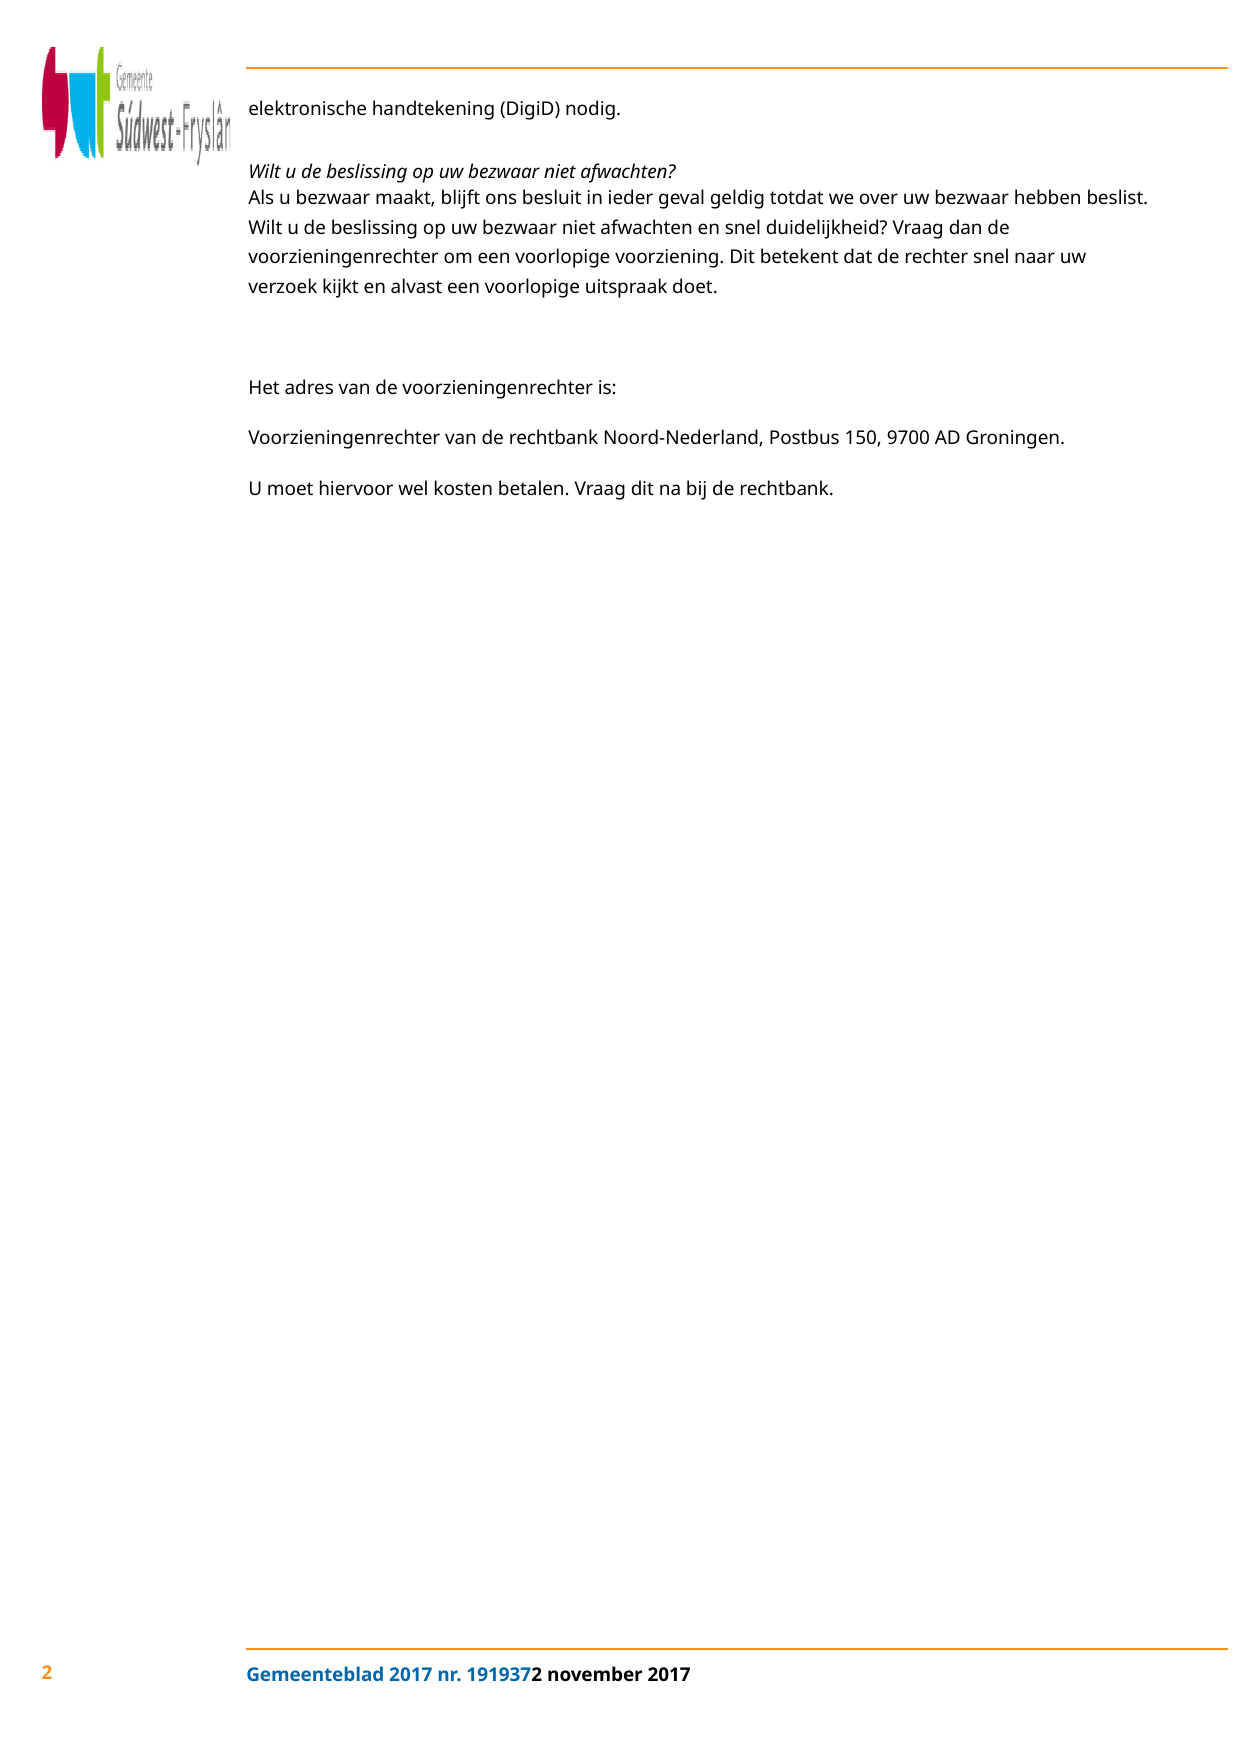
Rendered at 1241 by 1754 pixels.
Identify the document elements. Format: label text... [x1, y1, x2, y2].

text Wilt u de beslissing op uw bezwaar niet afwachten? [248, 159, 1152, 184]
picture [41, 47, 231, 172]
text Voorzieningenrechter van de rechtbank Noord-Nederland, Postbus 150, 9700 AD Groningen. [248, 424, 1152, 450]
text Als u bezwaar maakt, blijft ons besluit in ieder geval geldig totdat we over uw bezwaar hebben beslist. Wilt u de beslissing op uw bezwaar niet afwachten en snel duidelijkheid? Vraag dan de voorzieningenrechter om een voorlopige voorziening. Dit betekent dat de rechter snel naar uw verzoek kijkt en alvast een voorlopige uitspraak doet. [248, 184, 1152, 299]
text Het adres van de voorzieningenrechter is: [248, 374, 1152, 400]
text U moet hiervoor wel kosten betalen. Vraag dit na bij de rechtbank. [248, 475, 1152, 501]
text elektronische handtekening (DigiD) nodig. [248, 95, 1152, 121]
